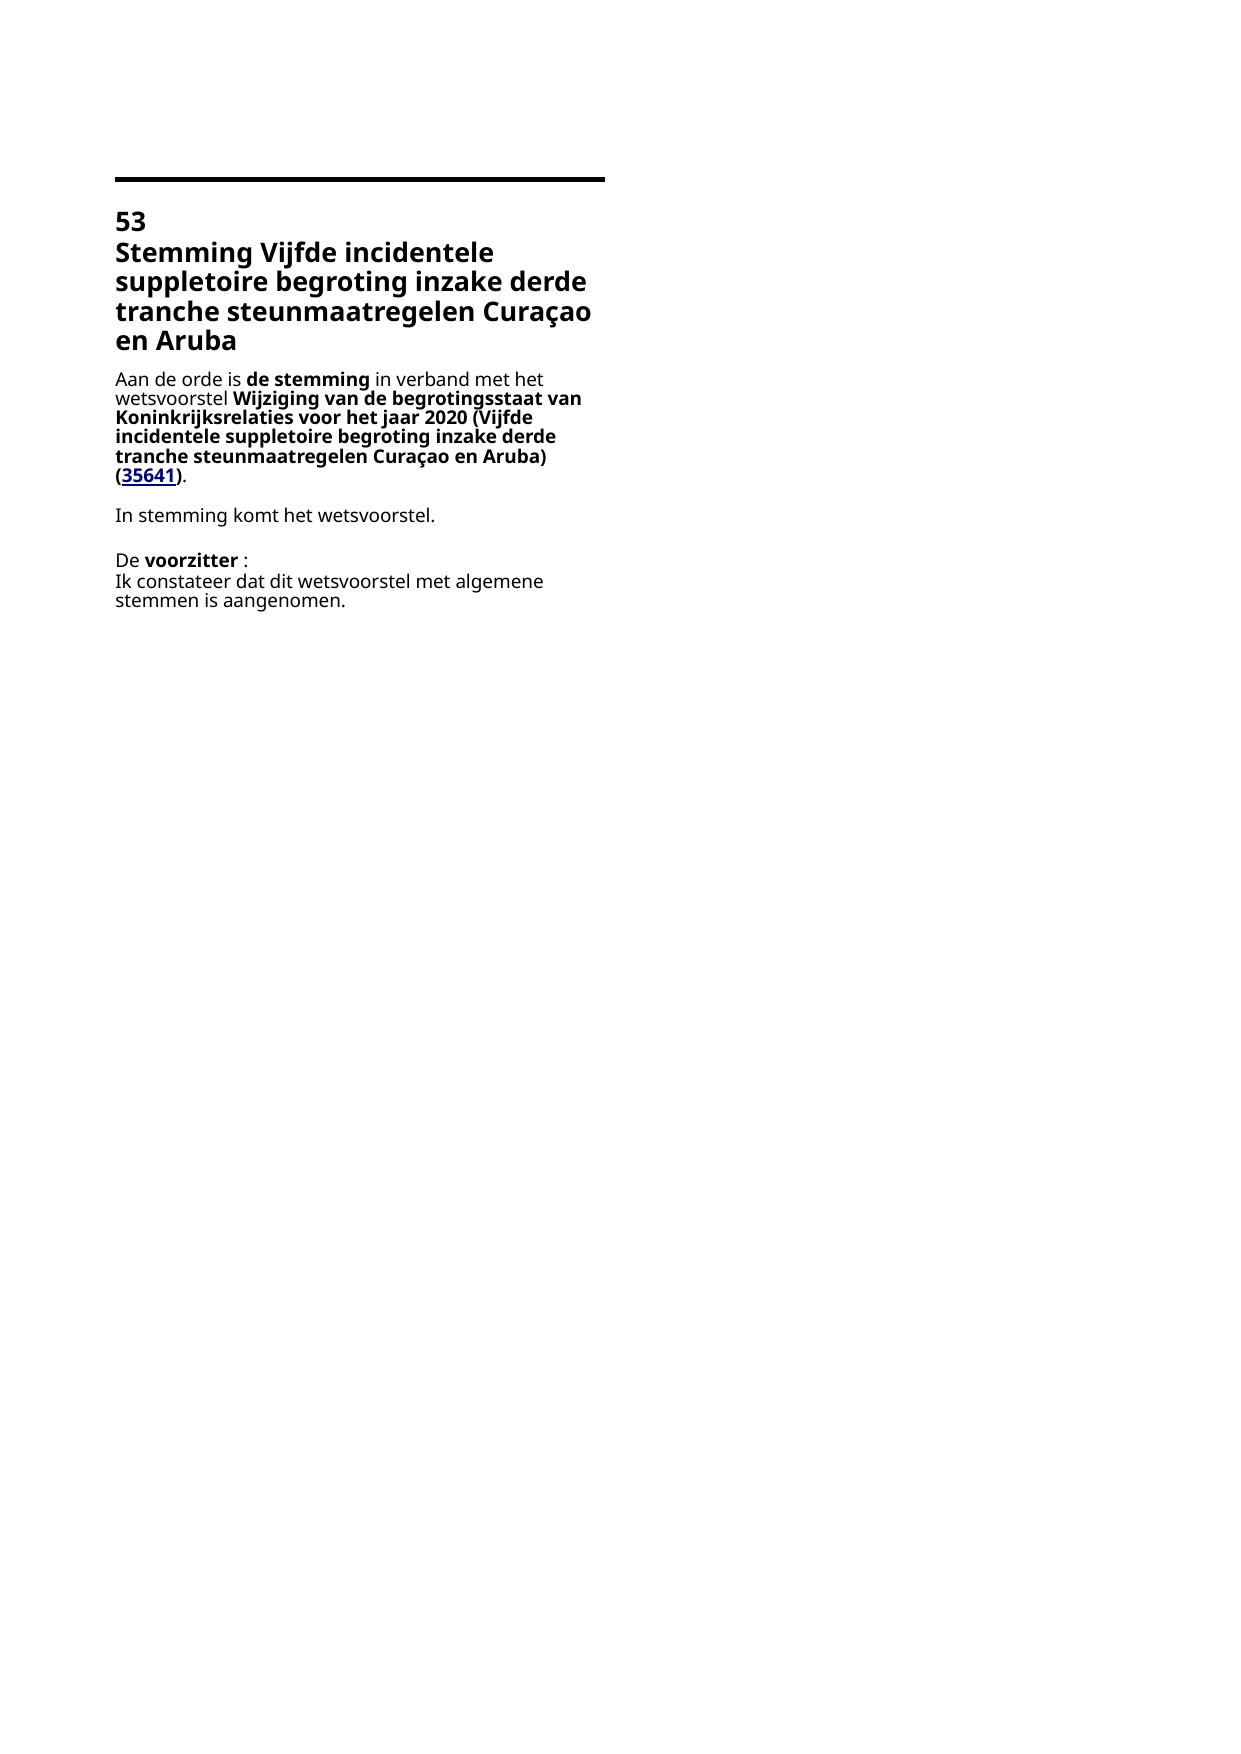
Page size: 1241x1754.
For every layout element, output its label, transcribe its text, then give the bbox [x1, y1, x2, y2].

text De voorzitter : [115, 547, 605, 573]
text In stemming komt het wetsvoorstel. [115, 507, 605, 526]
text Stemming Vijfde incidentele suppletoire begroting inzake derde tranche steunmaatregelen Curaçao en Aruba [115, 239, 605, 371]
text 53 [115, 203, 605, 239]
text Ik constateer dat dit wetsvoorstel met algemene stemmen is aangenomen. [115, 573, 605, 611]
text Aan de orde is de stemming in verband met het wetsvoorstel Wijziging van de begrotingsstaat van Koninkrijksrelaties voor het jaar 2020 (Vijfde incidentele suppletoire begroting inzake derde tranche steunmaatregelen Curaçao en Aruba) (35641). [115, 371, 605, 486]
